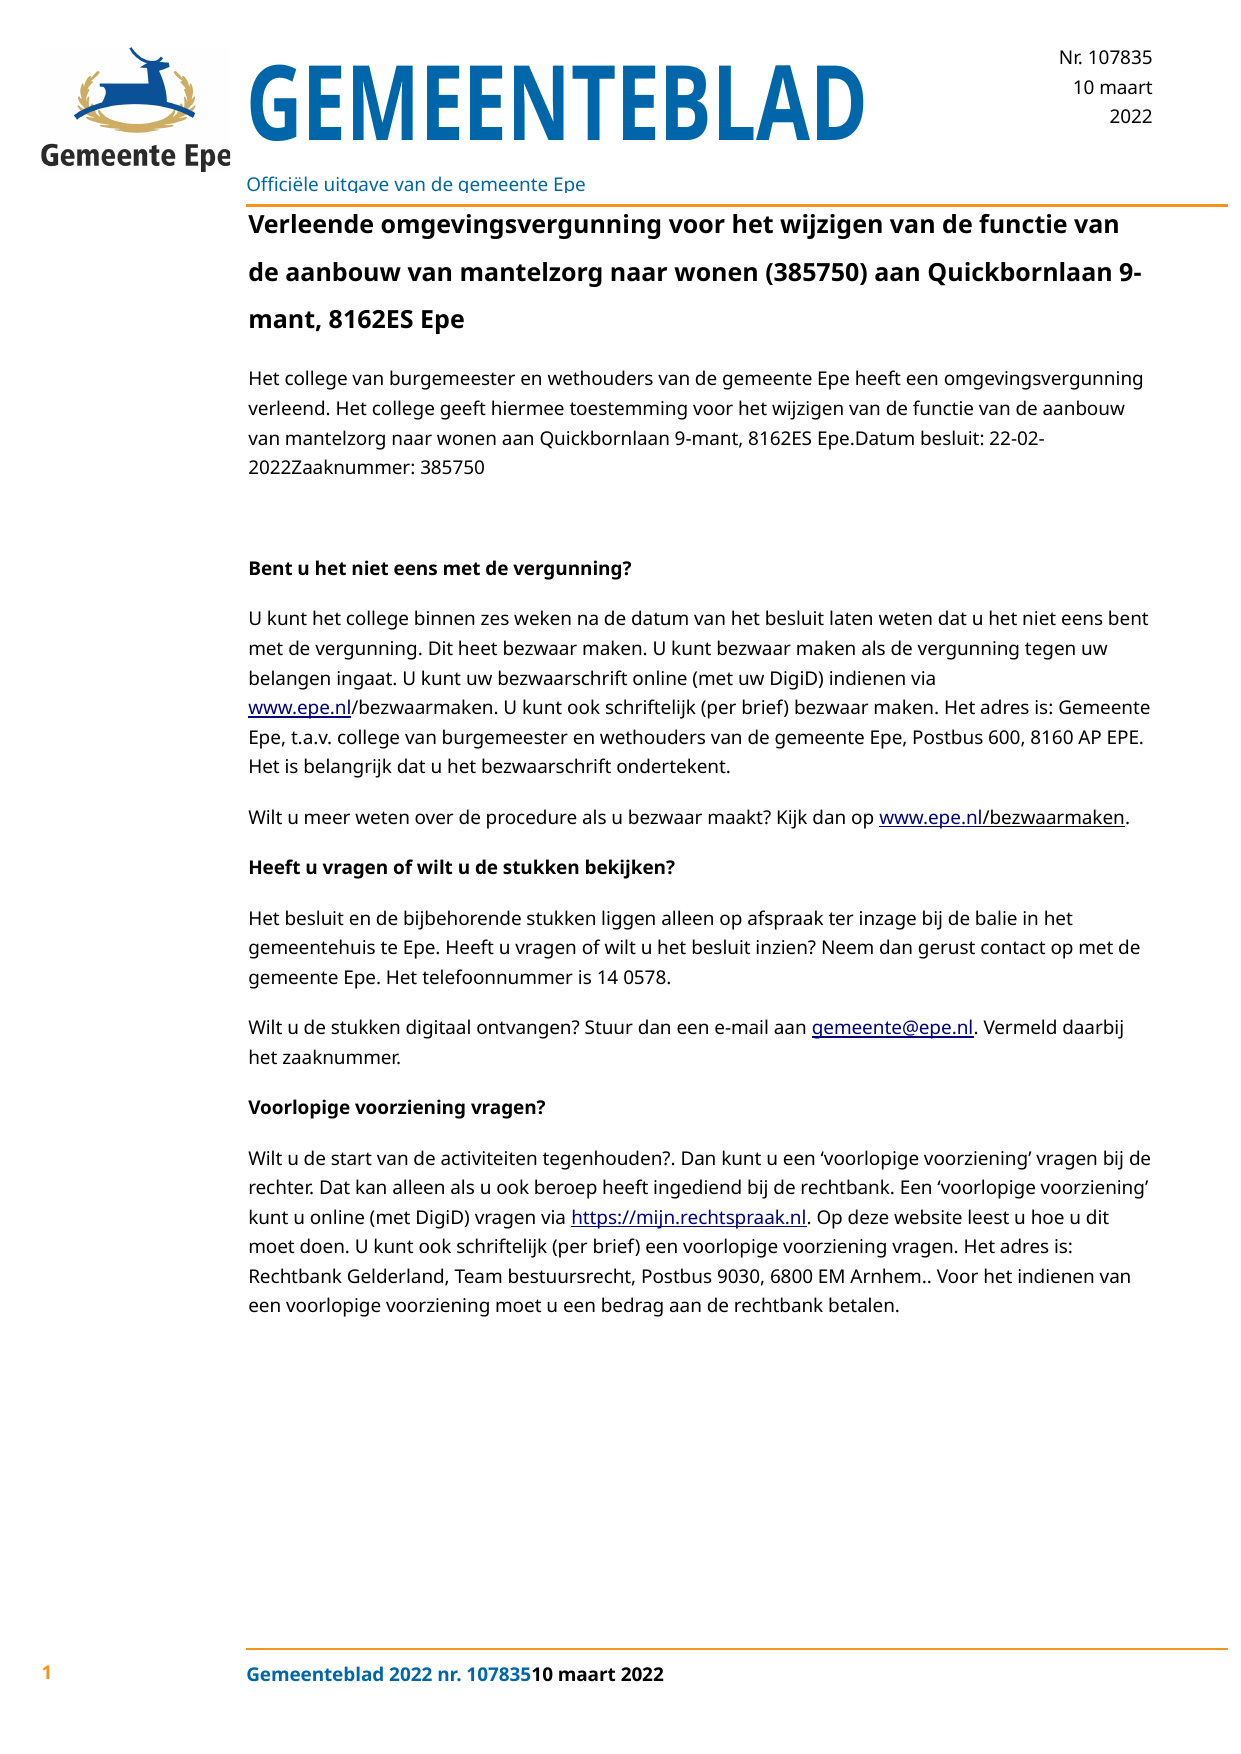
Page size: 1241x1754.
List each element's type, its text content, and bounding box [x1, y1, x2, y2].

text Wilt u de stukken digitaal ontvangen? Stuur dan een e-mail aan gemeente@epe.nl. Vermeld daarbij het zaaknummer. [248, 1014, 1152, 1069]
text Het besluit en de bijbehorende stukken liggen alleen op afspraak ter inzage bij de balie in het gemeentehuis te Epe. Heeft u vragen of wilt u het besluit inzien? Neem dan gerust contact op met de gemeente Epe. Het telefoonnummer is 14 0578. [248, 905, 1152, 989]
text Bent u het niet eens met de vergunning? [248, 555, 1152, 581]
picture [41, 47, 231, 172]
text Verleende omgevingsvergunning voor het wijzigen van de functie van de aanbouw van mantelzorg naar wonen (385750) aan Quickbornlaan 9-mant, 8162ES Epe [248, 207, 1152, 336]
text U kunt het college binnen zes weken na de datum van het besluit laten weten dat u het niet eens bent met de vergunning. Dit heet bezwaar maken. U kunt bezwaar maken als de vergunning tegen uw belangen ingaat. U kunt uw bezwaarschrift online (met uw DigiD) indienen via www.epe.nl/bezwaarmaken. U kunt ook schriftelijk (per brief) bezwaar maken. Het adres is: Gemeente Epe, t.a.v. college van burgemeester en wethouders van de gemeente Epe, Postbus 600, 8160 AP EPE. Het is belangrijk dat u het bezwaarschrift ondertekent. [248, 606, 1152, 779]
text Heeft u vragen of wilt u de stukken bekijken? [248, 854, 1152, 880]
text Het college van burgemeester en wethouders van de gemeente Epe heeft een omgevingsvergunning verleend. Het college geeft hiermee toestemming voor het wijzigen van de functie van de aanbouw van mantelzorg naar wonen aan Quickbornlaan 9-mant, 8162ES Epe.Datum besluit: 22-02-2022Zaaknummer: 385750 [248, 366, 1152, 480]
text Voorlopige voorziening vragen? [248, 1094, 1152, 1120]
text Wilt u de start van de activiteiten tegenhouden?. Dan kunt u een ‘voorlopige voorziening’ vragen bij de rechter. Dat kan alleen als u ook beroep heeft ingediend bij de rechtbank. Een ‘voorlopige voorziening’ kunt u online (met DigiD) vragen via https://mijn.rechtspraak.nl. Op deze website leest u hoe u dit moet doen. U kunt ook schriftelijk (per brief) een voorlopige voorziening vragen. Het adres is: Rechtbank Gelderland, Team bestuursrecht, Postbus 9030, 6800 EM Arnhem.. Voor het indienen van een voorlopige voorziening moet u een bedrag aan de rechtbank betalen. [248, 1145, 1152, 1318]
text Wilt u meer weten over de procedure als u bezwaar maakt? Kijk dan op www.epe.nl/bezwaarmaken. [248, 804, 1152, 829]
